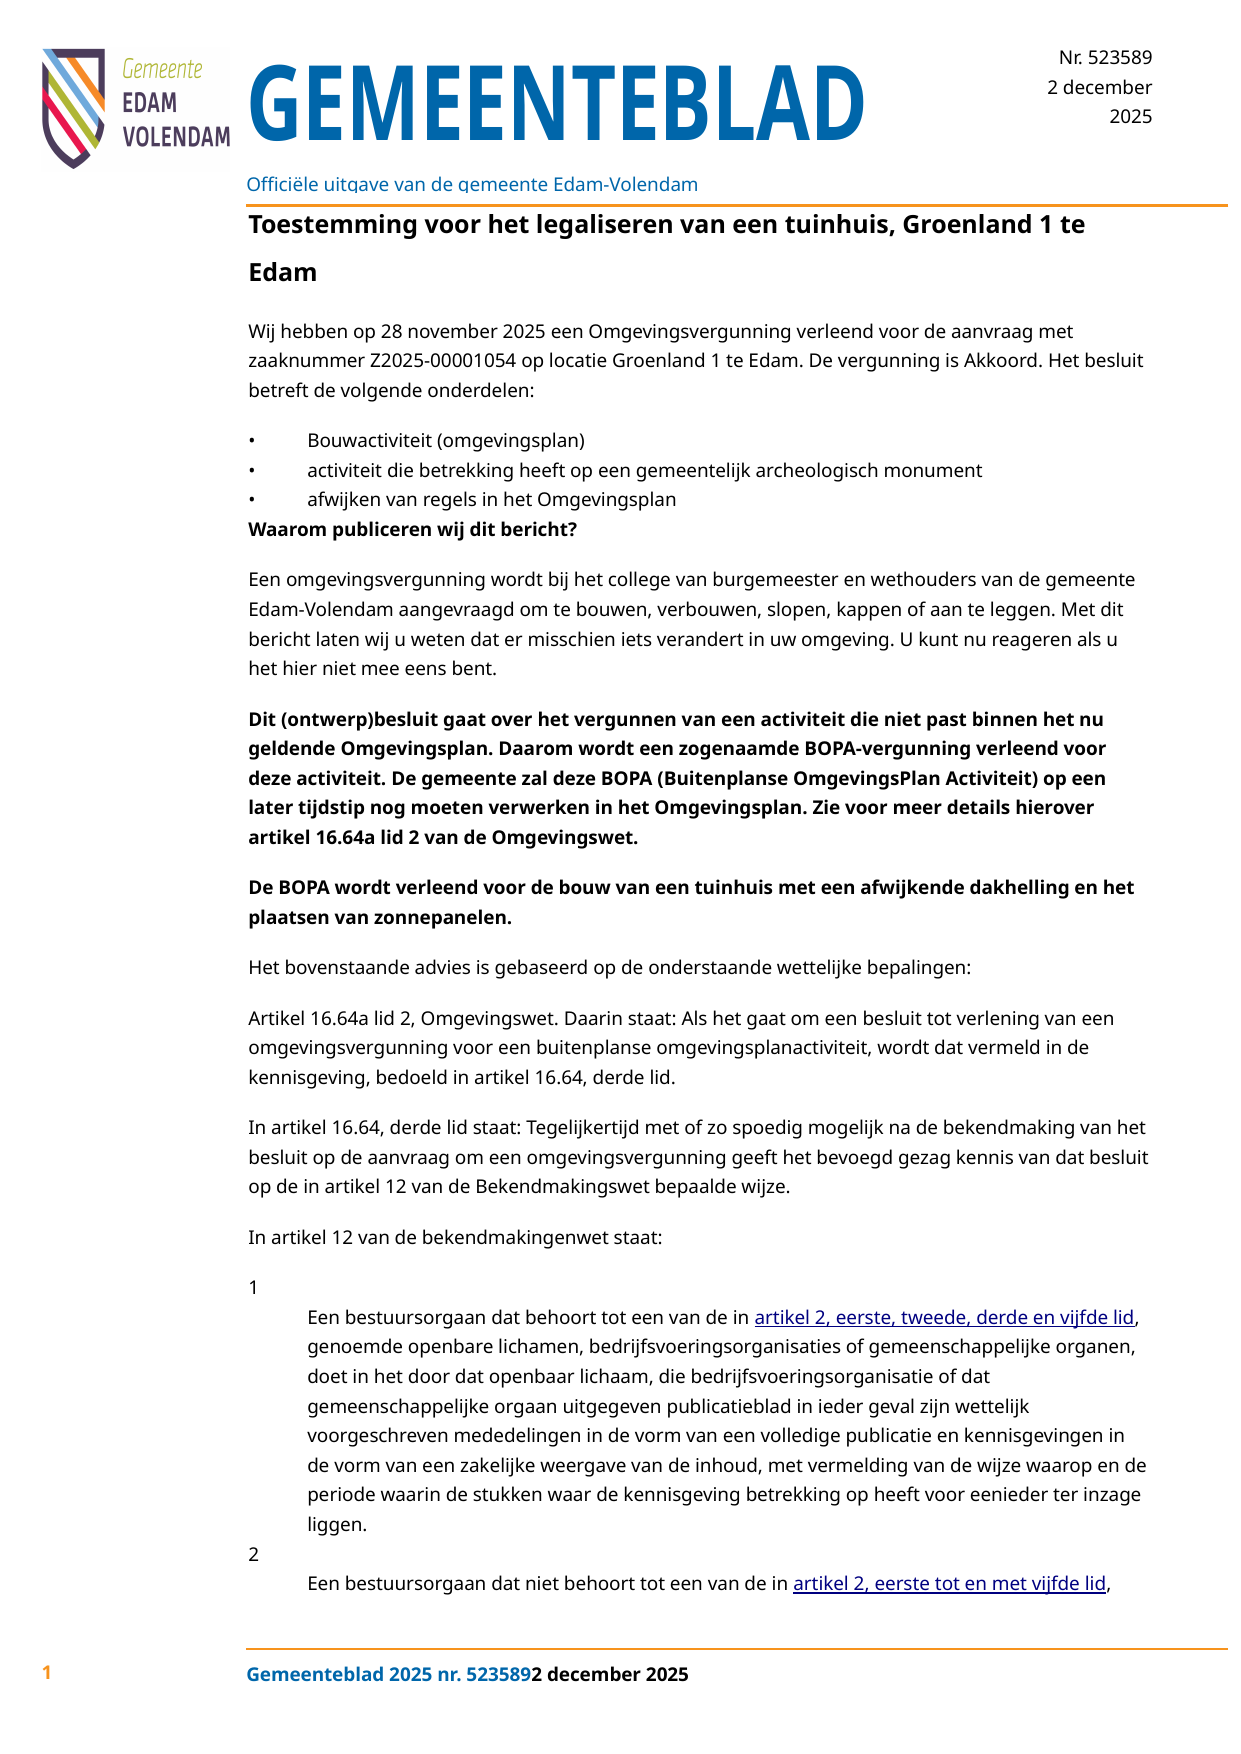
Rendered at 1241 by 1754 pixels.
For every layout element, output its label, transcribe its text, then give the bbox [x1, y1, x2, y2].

text De BOPA wordt verleend voor de bouw van een tuinhuis met een afwijkende dakhelling en het plaatsen van zonnepanelen. [248, 874, 1152, 930]
text Het bovenstaande advies is gebaseerd op de onderstaande wettelijke bepalingen: [248, 954, 1152, 980]
picture [41, 47, 231, 172]
list Bouwactiviteit (omgevingsplan) [248, 427, 1152, 453]
text In artikel 16.64, derde lid staat: Tegelijkertijd met of zo spoedig mogelijk na de bekendmaking van het besluit op de aanvraag om een omgevingsvergunning geeft het bevoegd gezag kennis van dat besluit op de in artikel 12 van de Bekendmakingswet bepaalde wijze. [248, 1114, 1152, 1199]
text In artikel 12 van de bekendmakingenwet staat: [248, 1224, 1152, 1250]
text Waarom publiceren wij dit bericht? [248, 516, 1152, 542]
text Een omgevingsvergunning wordt bij het college van burgemeester en wethouders van de gemeente Edam-Volendam aangevraagd om te bouwen, verbouwen, slopen, kappen of aan te leggen. Met dit bericht laten wij u weten dat er misschien iets verandert in uw omgeving. U kunt nu reageren als u het hier niet mee eens bent. [248, 567, 1152, 681]
text Toestemming voor het legaliseren van een tuinhuis, Groenland 1 te Edam [248, 207, 1152, 288]
list afwijken van regels in het Omgevingsplan [248, 487, 1152, 512]
list Een bestuursorgaan dat behoort tot een van de in artikel 2, eerste, tweede, derde en vijfde lid, genoemde openbare lichamen, bedrijfsvoeringsorganisaties of gemeenschappelijke organen, doet in het door dat openbaar lichaam, die bedrijfsvoeringsorganisatie of dat gemeenschappelijke orgaan uitgegeven publicatieblad in ieder geval zijn wettelijk voorgeschreven mededelingen in de vorm van een volledige publicatie en kennisgevingen in de vorm van een zakelijke weergave van de inhoud, met vermelding van de wijze waarop en de periode waarin de stukken waar de kennisgeving betrekking op heeft voor eenieder ter inzage liggen. [248, 1304, 1152, 1537]
list Een bestuursorgaan dat niet behoort tot een van de in artikel 2, eerste tot en met vijfde lid, [248, 1570, 1152, 1596]
list activiteit die betrekking heeft op een gemeentelijk archeologisch monument [248, 457, 1152, 483]
text Dit (ontwerp)besluit gaat over het vergunnen van een activiteit die niet past binnen het nu geldende Omgevingsplan. Daarom wordt een zogenaamde BOPA-vergunning verleend voor deze activiteit. De gemeente zal deze BOPA (Buitenplanse OmgevingsPlan Activiteit) op een later tijdstip nog moeten verwerken in het Omgevingsplan. Zie voor meer details hierover artikel 16.64a lid 2 van de Omgevingswet. [248, 706, 1152, 850]
text Wij hebben op 28 november 2025 een Omgevingsvergunning verleend voor de aanvraag met zaaknummer Z2025-00001054 op locatie Groenland 1 te Edam. De vergunning is Akkoord. Het besluit betreft de volgende onderdelen: [248, 318, 1152, 403]
text Artikel 16.64a lid 2, Omgevingswet. Daarin staat: Als het gaat om een besluit tot verlening van een omgevingsvergunning voor een buitenplanse omgevingsplanactiviteit, wordt dat vermeld in de kennisgeving, bedoeld in artikel 16.64, derde lid. [248, 1005, 1152, 1090]
